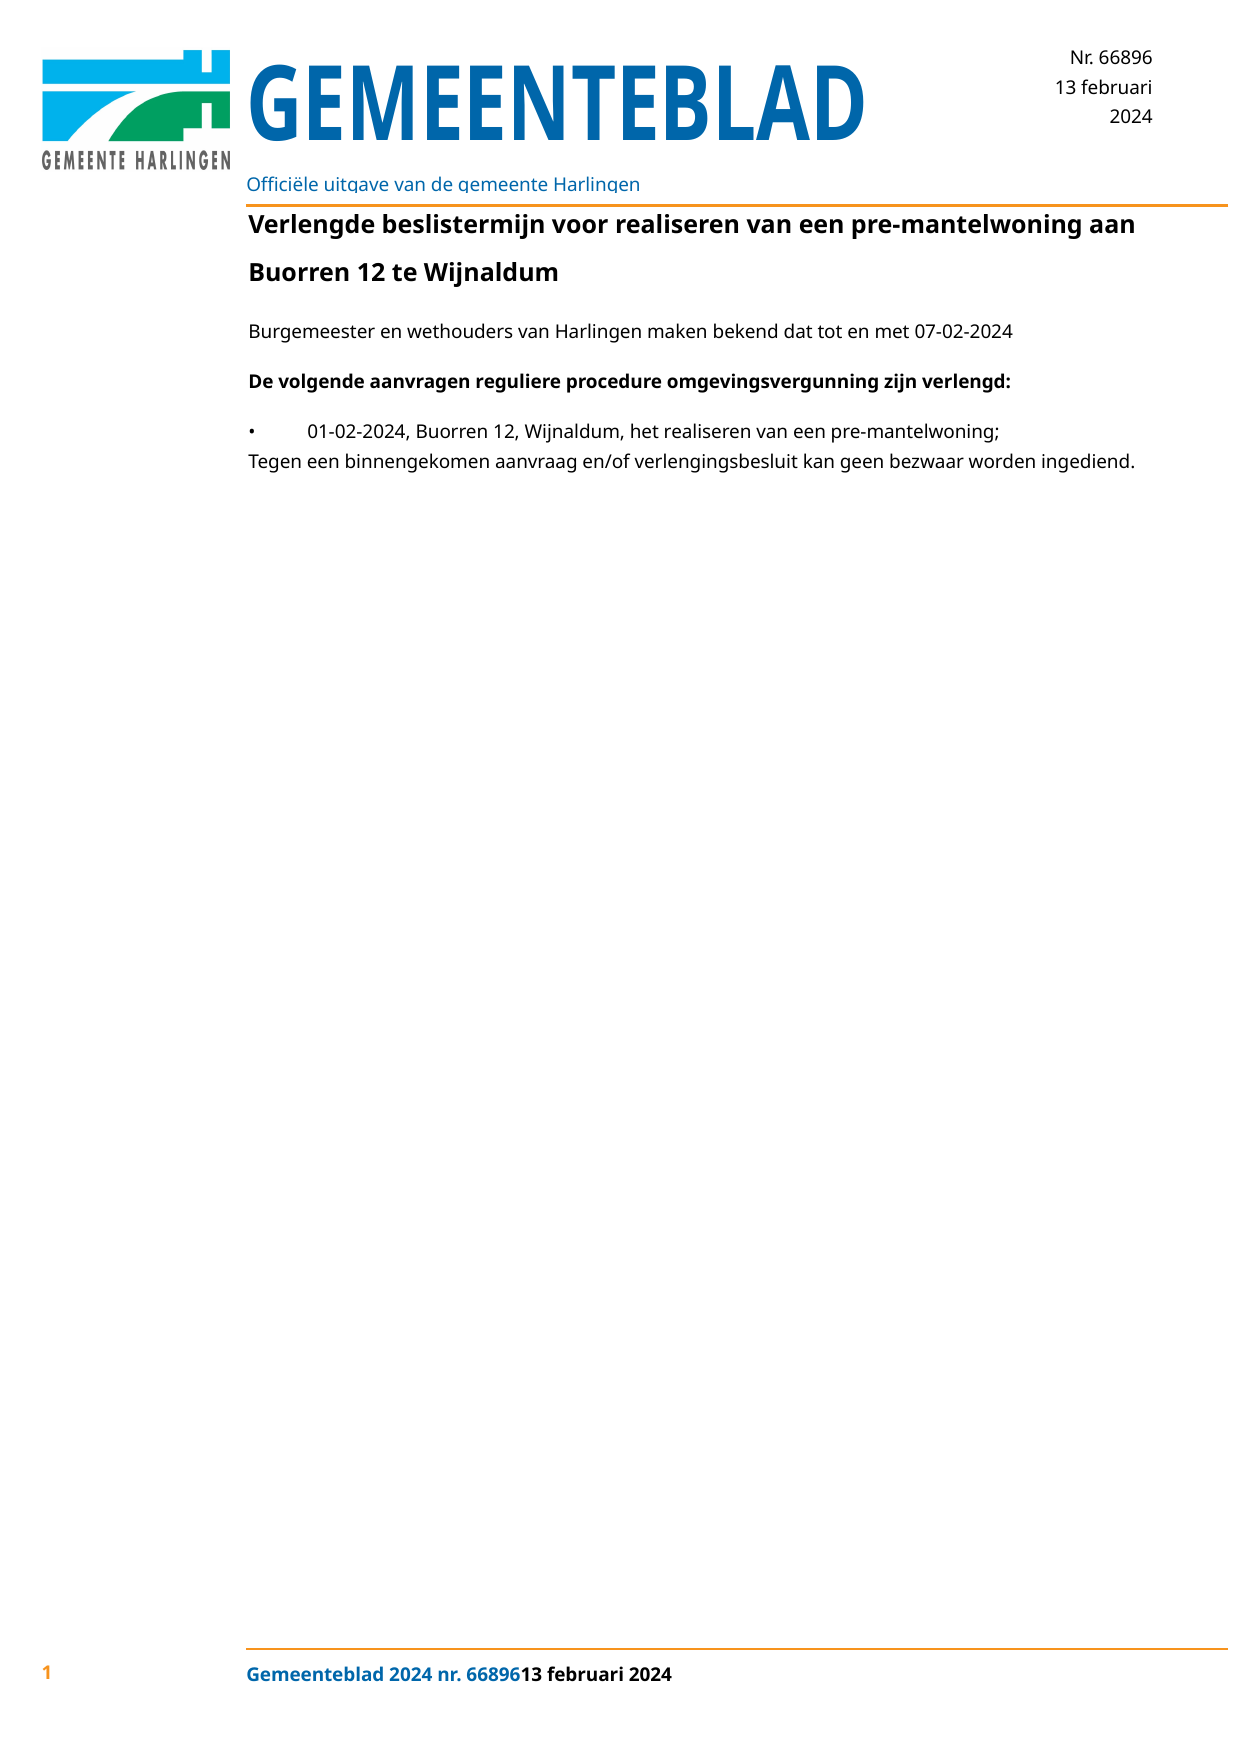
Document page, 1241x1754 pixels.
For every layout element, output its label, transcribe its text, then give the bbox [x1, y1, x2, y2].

text Tegen een binnengekomen aanvraag en/of verlengingsbesluit kan geen bezwaar worden ingediend. [248, 448, 1152, 474]
list 01-02-2024, Buorren 12, Wijnaldum, het realiseren van een pre-mantelwoning; [248, 419, 1152, 444]
picture [41, 47, 231, 172]
text De volgende aanvragen reguliere procedure omgevingsvergunning zijn verlengd: [248, 368, 1152, 394]
text Verlengde beslistermijn voor realiseren van een pre-mantelwoning aan Buorren 12 te Wijnaldum [248, 207, 1152, 288]
text Burgemeester en wethouders van Harlingen maken bekend dat tot en met 07-02-2024 [248, 318, 1152, 344]
